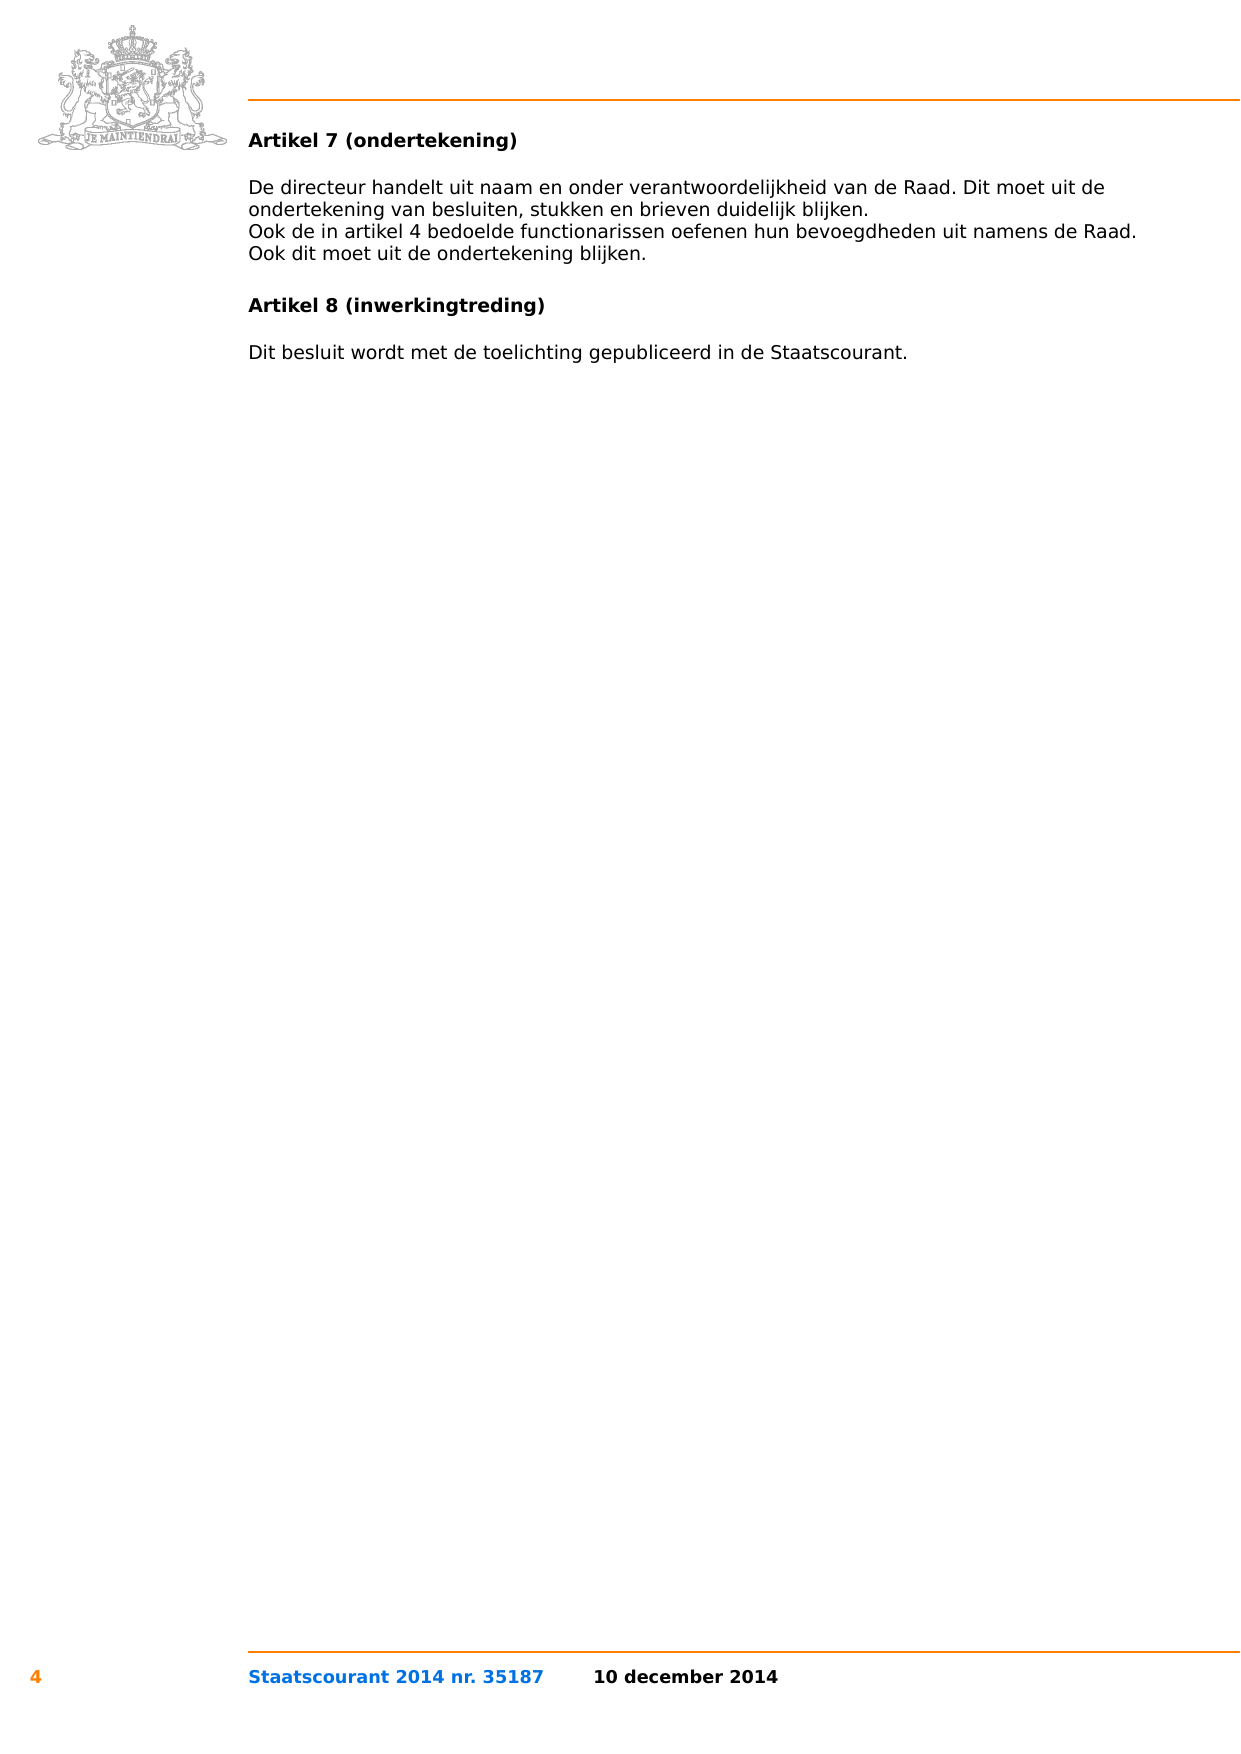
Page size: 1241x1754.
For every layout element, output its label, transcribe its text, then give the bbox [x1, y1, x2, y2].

text De directeur handelt uit naam en onder verantwoordelijkheid van de Raad. Dit moet uit de ondertekening van besluiten, stukken en brieven duidelijk blijken. [248, 177, 1163, 221]
picture [38, 25, 227, 150]
text Ook de in artikel 4 bedoelde functionarissen oefenen hun bevoegdheden uit namens de Raad. Ook dit moet uit de ondertekening blijken. [248, 221, 1163, 265]
text Dit besluit wordt met de toelichting gepubliceerd in de Staatscourant. [248, 342, 1163, 364]
subtitle Artikel 7 (ondertekening) [248, 130, 1163, 152]
subtitle Artikel 8 (inwerkingtreding) [248, 295, 1163, 317]
